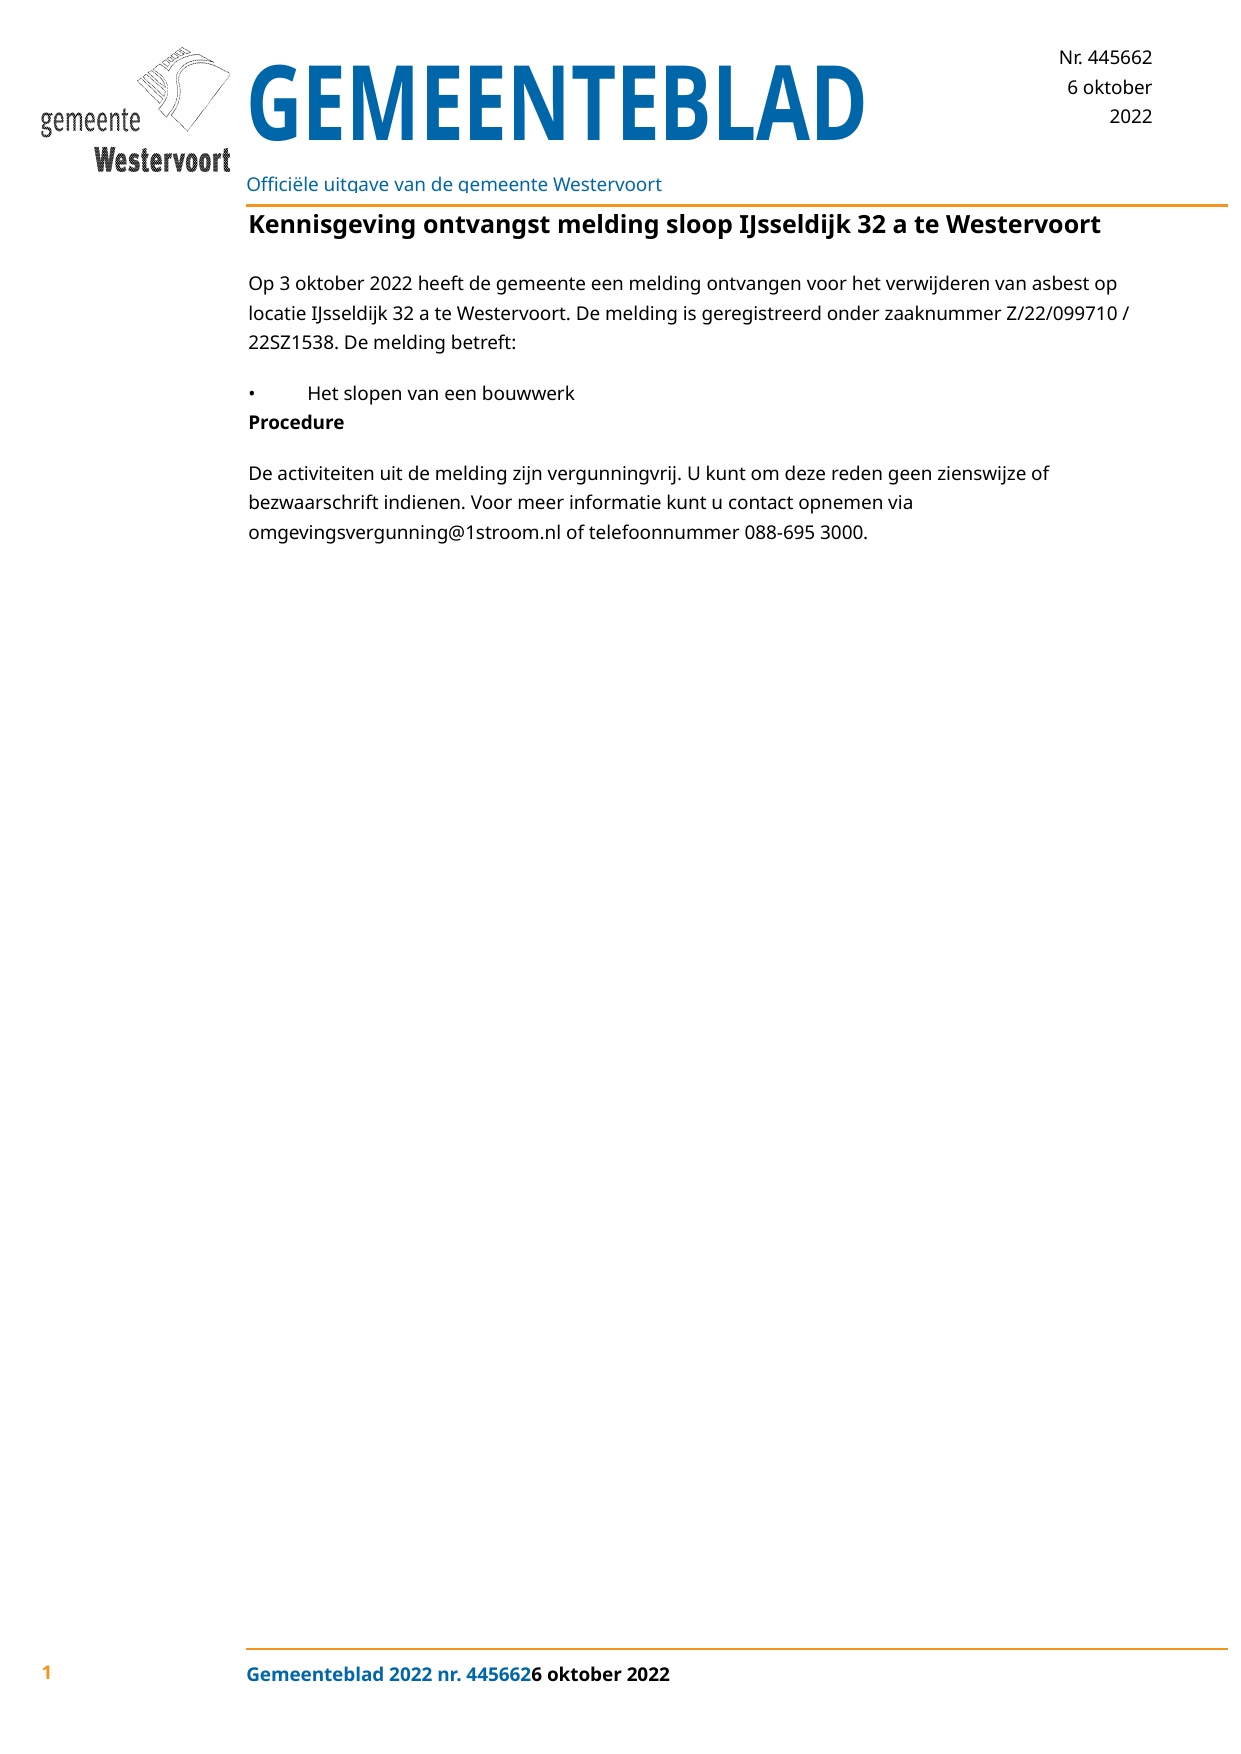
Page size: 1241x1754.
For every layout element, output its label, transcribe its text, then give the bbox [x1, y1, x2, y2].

text Op 3 oktober 2022 heeft de gemeente een melding ontvangen voor het verwijderen van asbest op locatie IJsseldijk 32 a te Westervoort. De melding is geregistreerd onder zaaknummer Z/22/099710 / 22SZ1538. De melding betreft: [248, 270, 1152, 355]
text De activiteiten uit de melding zijn vergunningvrij. U kunt om deze reden geen zienswijze of bezwaarschrift indienen. Voor meer informatie kunt u contact opnemen via omgevingsvergunning@1stroom.nl of telefoonnummer 088-695 3000. [248, 460, 1152, 545]
text Kennisgeving ontvangst melding sloop IJsseldijk 32 a te Westervoort [248, 207, 1152, 241]
picture [41, 47, 231, 172]
text Procedure [248, 409, 1152, 435]
list Het slopen van een bouwwerk [248, 380, 1152, 406]
